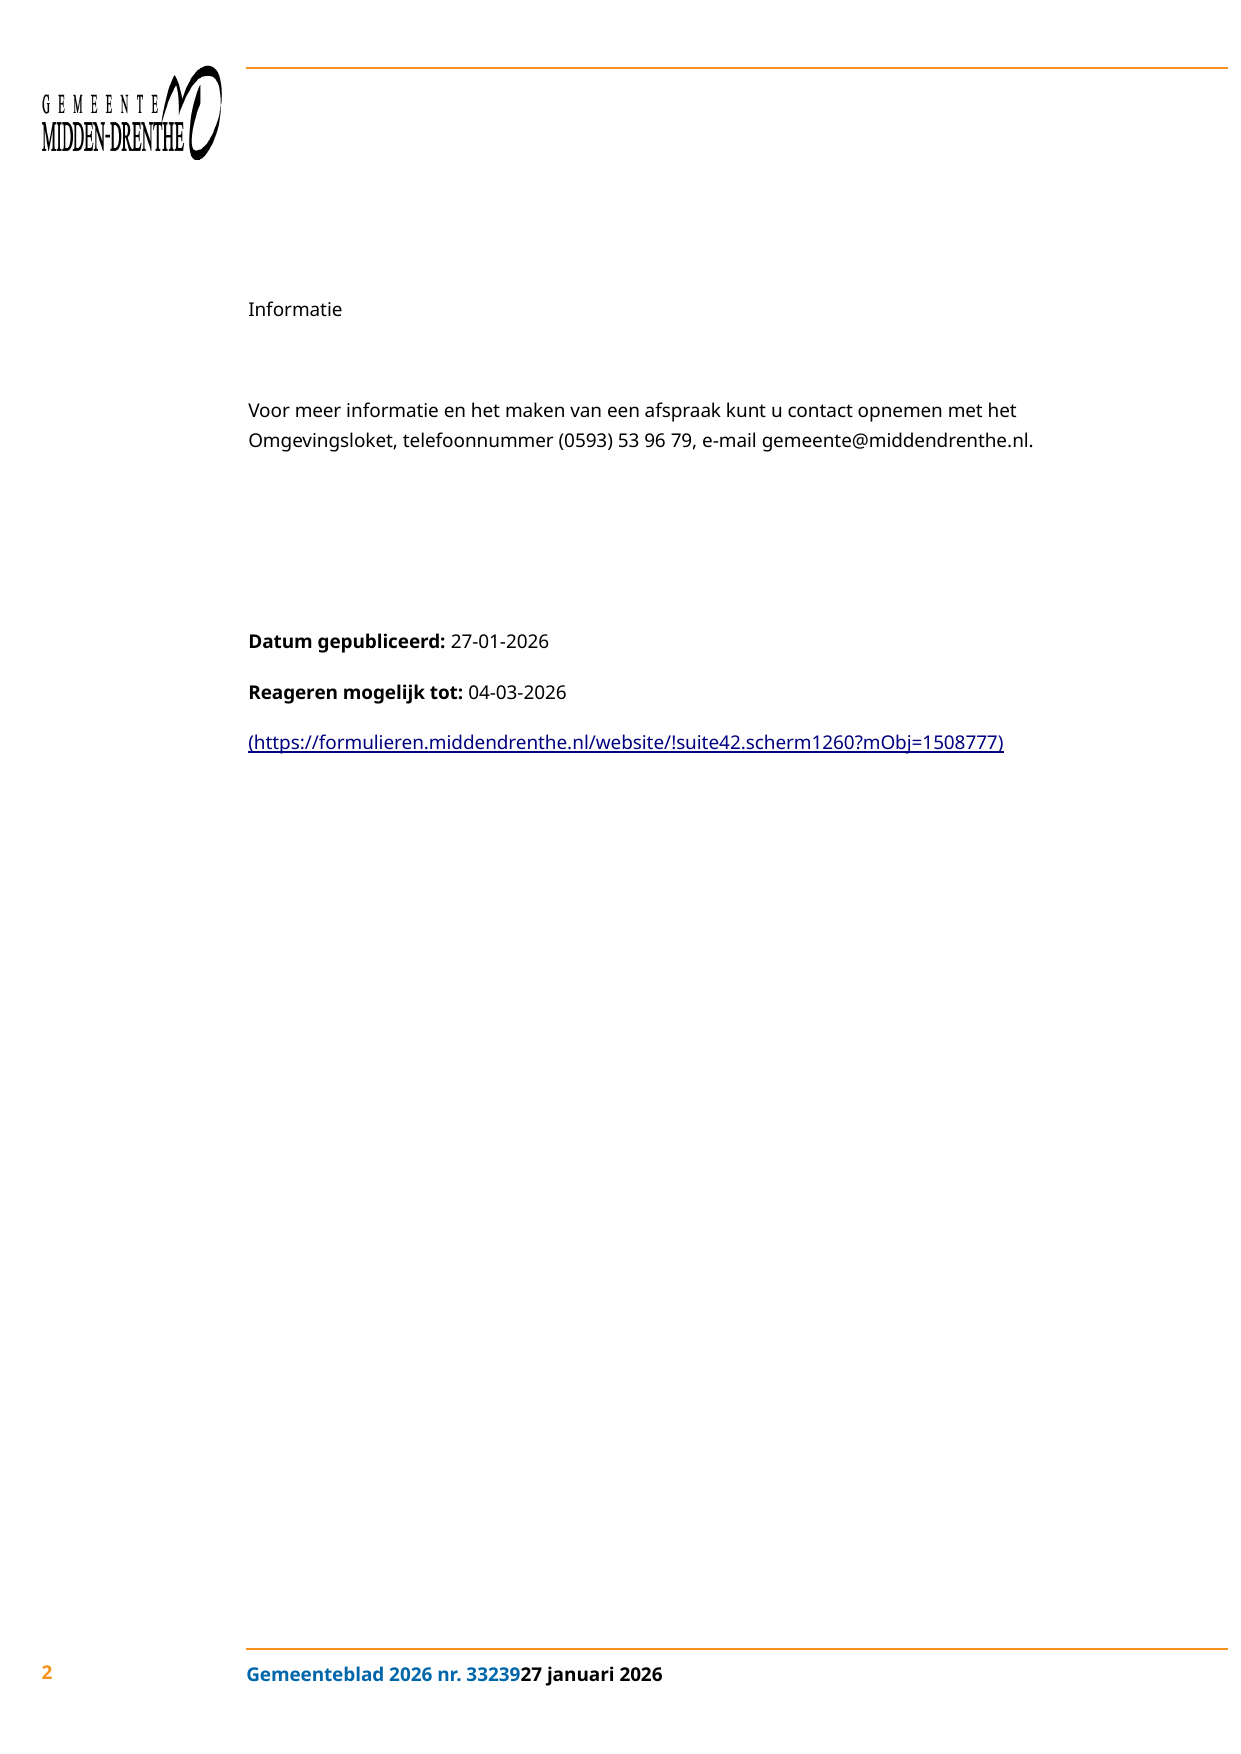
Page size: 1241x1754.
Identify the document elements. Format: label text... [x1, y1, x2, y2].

text Voor meer informatie en het maken van een afspraak kunt u contact opnemen met het Omgevingsloket, telefoonnummer (0593) 53 96 79, e-mail gemeente@middendrenthe.nl. [248, 397, 1152, 453]
picture [41, 47, 231, 172]
text Reageren mogelijk tot: 04-03-2026 [248, 679, 1152, 705]
text (https://formulieren.middendrenthe.nl/website/!suite42.scherm1260?mObj=1508777) [248, 729, 1152, 755]
text Informatie [248, 296, 1152, 322]
text Datum gepubliceerd: 27-01-2026 [248, 628, 1152, 654]
